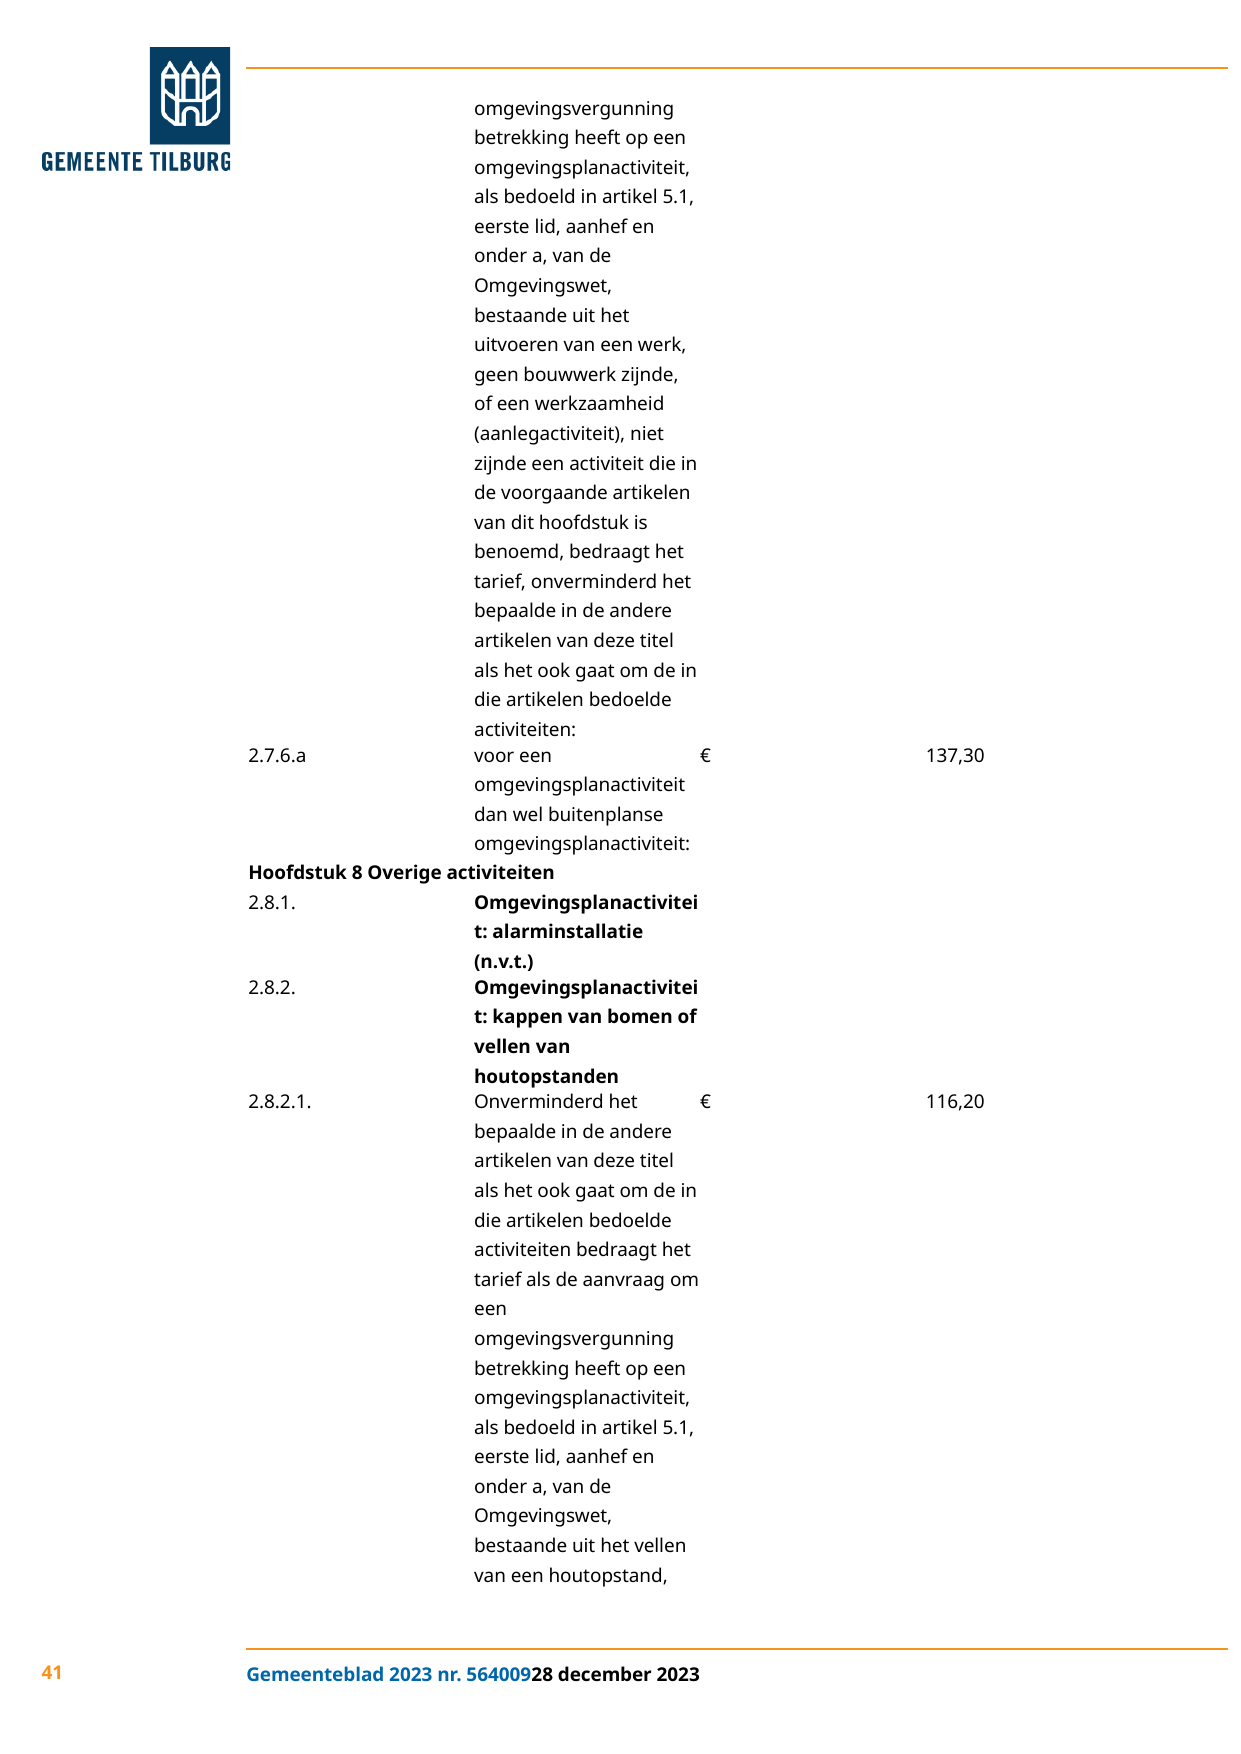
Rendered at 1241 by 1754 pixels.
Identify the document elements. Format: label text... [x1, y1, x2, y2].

table_cell 116,20 [926, 1089, 1152, 1588]
table_cell 137,30 [926, 742, 1152, 856]
table_cell Onverminderd het bepaalde in de andere artikelen van deze titel als het ook gaat om de in die artikelen bedoelde activiteiten bedraagt het tarief als de aanvraag om een omgevingsvergunning betrekking heeft op een omgevingsplanactiviteit, als bedoeld in artikel 5.1, eerste lid, aanhef en onder a, van de Omgevingswet, bestaande uit het vellen van een houtopstand, [474, 1089, 700, 1588]
table_cell [700, 974, 926, 1088]
text Hoofdstuk 8 Overige activiteiten [248, 859, 1152, 885]
table_cell € [700, 1089, 926, 1588]
table_cell 2.7.6.a [248, 742, 474, 856]
table_cell € [700, 742, 926, 856]
table_cell [926, 974, 1152, 1088]
table_cell omgevingsvergunning betrekking heeft op een omgevingsplanactiviteit, als bedoeld in artikel 5.1, eerste lid, aanhef en onder a, van de Omgevingswet, bestaande uit het uitvoeren van een werk, geen bouwwerk zijnde, of een werkzaamheid (aanlegactiviteit), niet zijnde een activiteit die in de voorgaande artikelen van dit hoofdstuk is benoemd, bedraagt het tarief, onverminderd het bepaalde in de andere artikelen van deze titel als het ook gaat om de in die artikelen bedoelde activiteiten: [474, 95, 700, 742]
picture [41, 47, 231, 172]
table_cell [248, 95, 474, 742]
table_cell Omgevingsplanactiviteit: kappen van bomen of vellen van houtopstanden [474, 974, 700, 1088]
table_header [926, 889, 1152, 974]
table_cell 2.8.2. [248, 974, 474, 1088]
table_cell voor een omgevingsplanactiviteit dan wel buitenplanse omgevingsplanactiviteit: [474, 742, 700, 856]
table_header Omgevingsplanactiviteit: alarminstallatie (n.v.t.) [474, 889, 700, 974]
table_header [700, 889, 926, 974]
table_cell [926, 95, 1152, 742]
table_cell [700, 95, 926, 742]
table_header 2.8.1. [248, 889, 474, 974]
table_cell 2.8.2.1. [248, 1089, 474, 1588]
